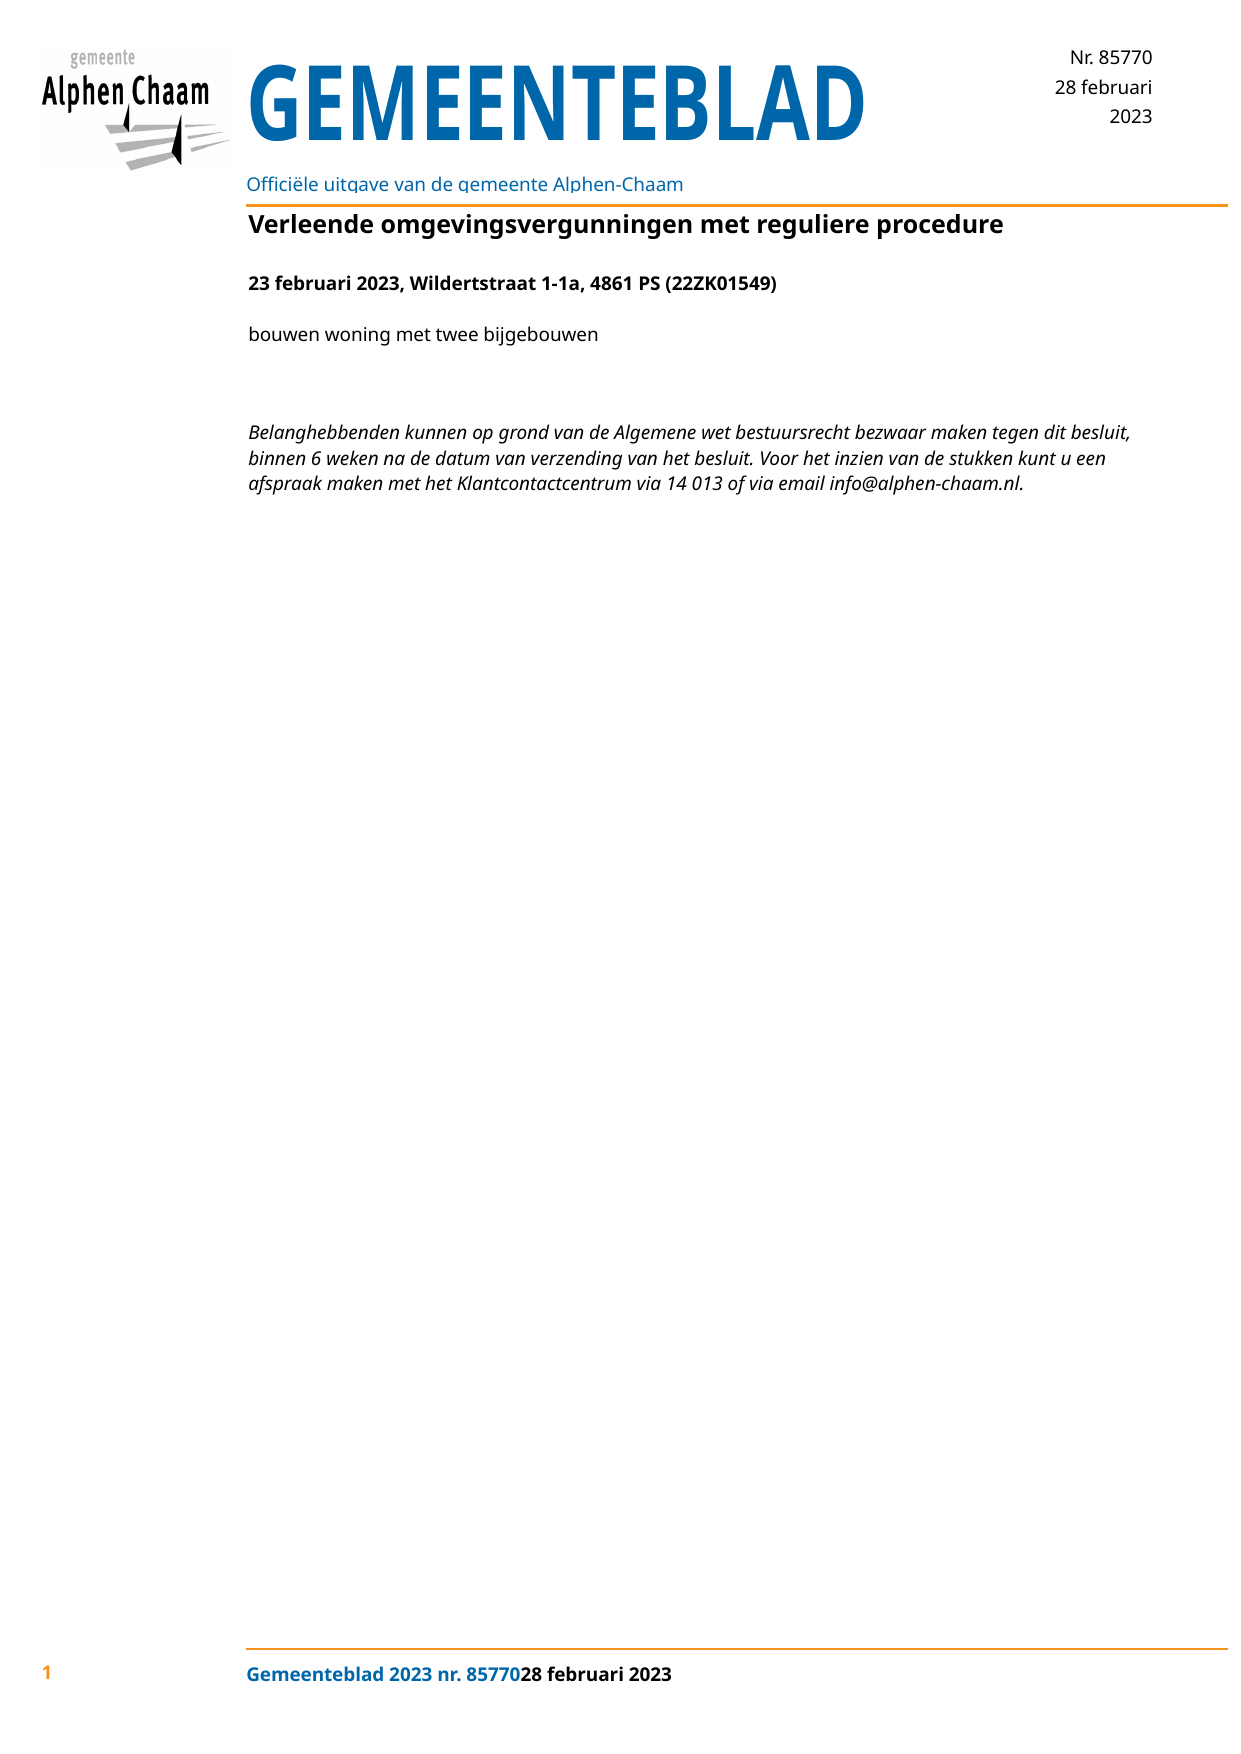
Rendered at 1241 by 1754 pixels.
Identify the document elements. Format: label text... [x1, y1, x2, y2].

picture [41, 47, 231, 172]
text bouwen woning met twee bijgebouwen [248, 321, 1152, 346]
text Verleende omgevingsvergunningen met reguliere procedure [248, 207, 1152, 241]
text 23 februari 2023, Wildertstraat 1-1a, 4861 PS (22ZK01549) [248, 270, 1152, 296]
text Belanghebbenden kunnen op grond van de Algemene wet bestuursrecht bezwaar maken tegen dit besluit, binnen 6 weken na de datum van verzending van het besluit. Voor het inzien van de stukken kunt u een afspraak maken met het Klantcontactcentrum via 14 013 of via email info@alphen-chaam.nl. [248, 419, 1152, 496]
